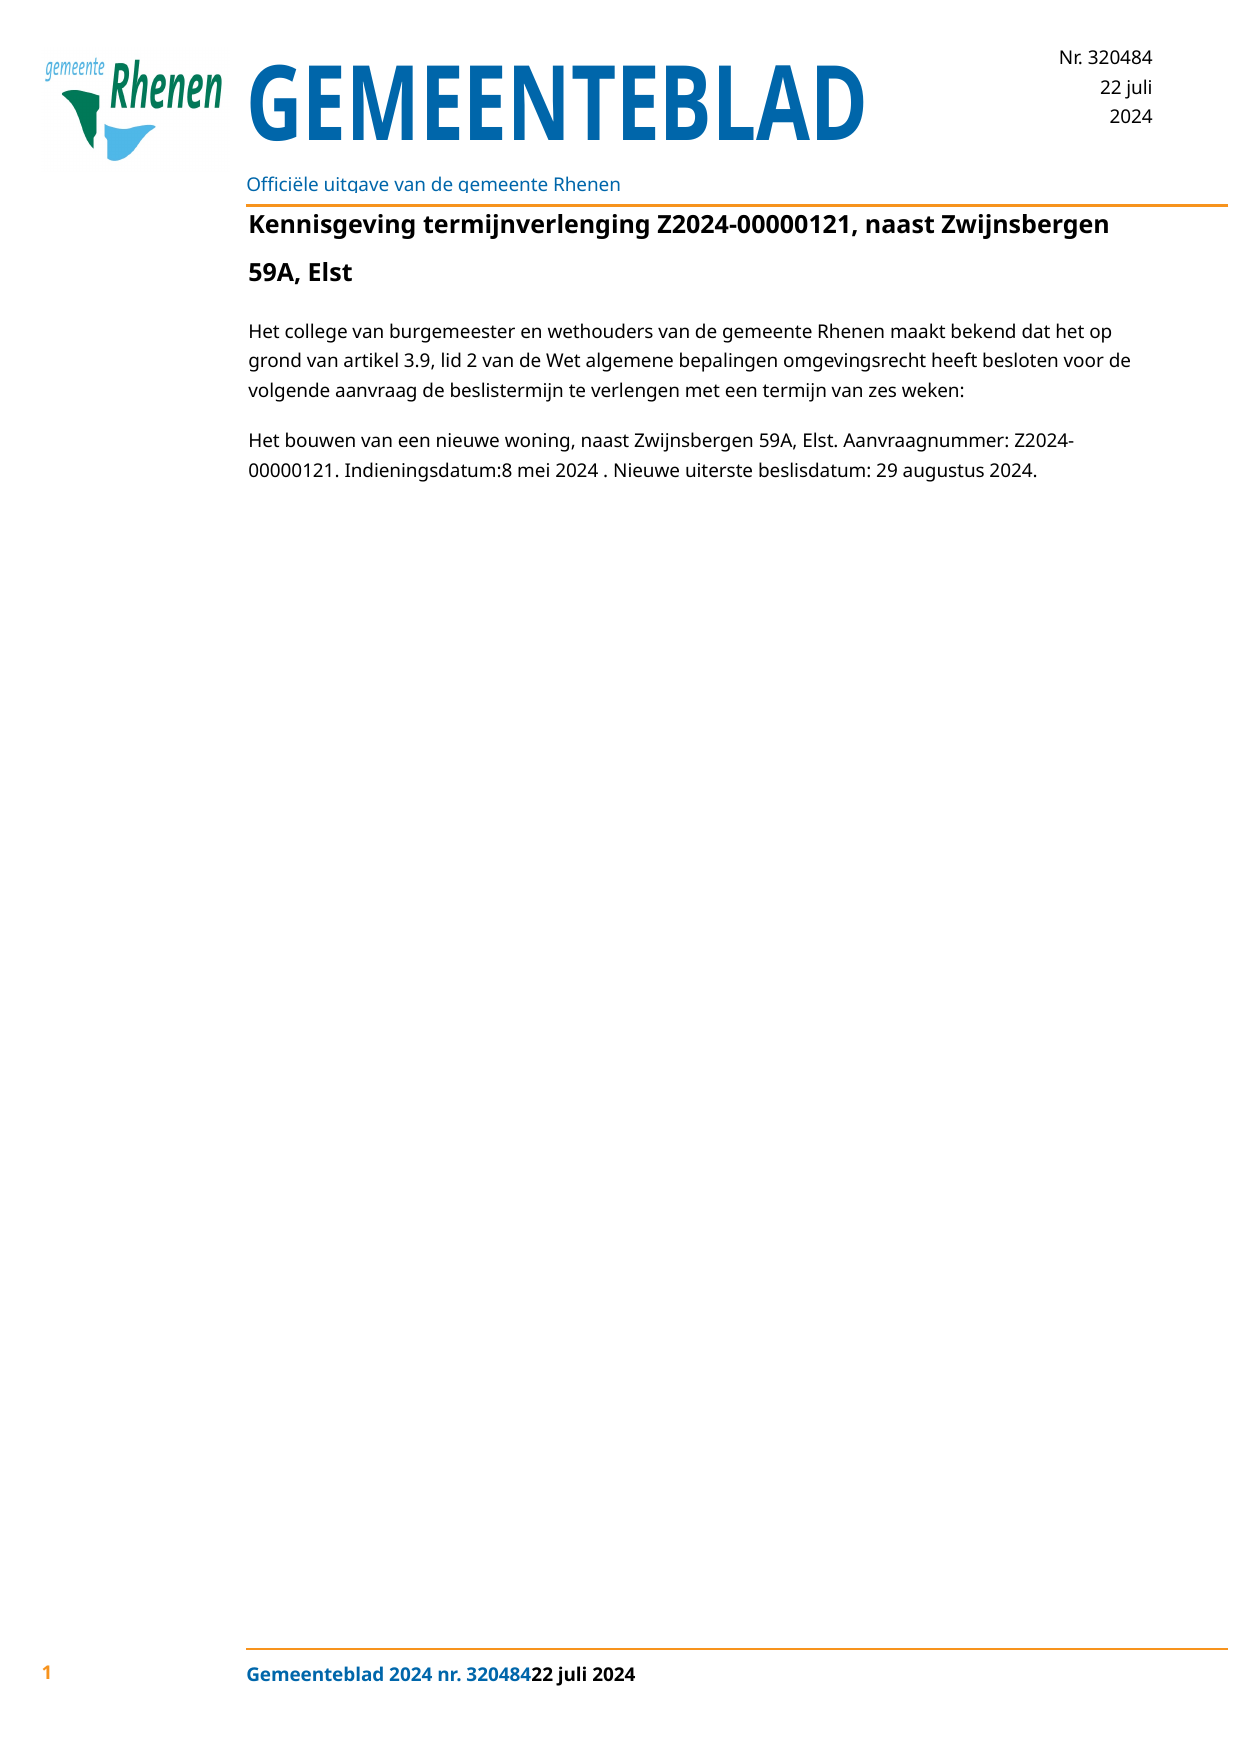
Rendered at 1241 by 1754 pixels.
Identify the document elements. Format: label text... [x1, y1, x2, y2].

text Het bouwen van een nieuwe woning, naast Zwijnsbergen 59A, Elst. Aanvraagnummer: Z2024-00000121. Indieningsdatum:8 mei 2024 . Nieuwe uiterste beslisdatum: 29 augustus 2024. [248, 427, 1152, 483]
text Het college van burgemeester en wethouders van de gemeente Rhenen maakt bekend dat het op grond van artikel 3.9, lid 2 van de Wet algemene bepalingen omgevingsrecht heeft besloten voor de volgende aanvraag de beslistermijn te verlengen met een termijn van zes weken: [248, 318, 1152, 403]
text Kennisgeving termijnverlenging Z2024-00000121, naast Zwijnsbergen 59A, Elst [248, 207, 1152, 288]
picture [41, 47, 231, 172]
